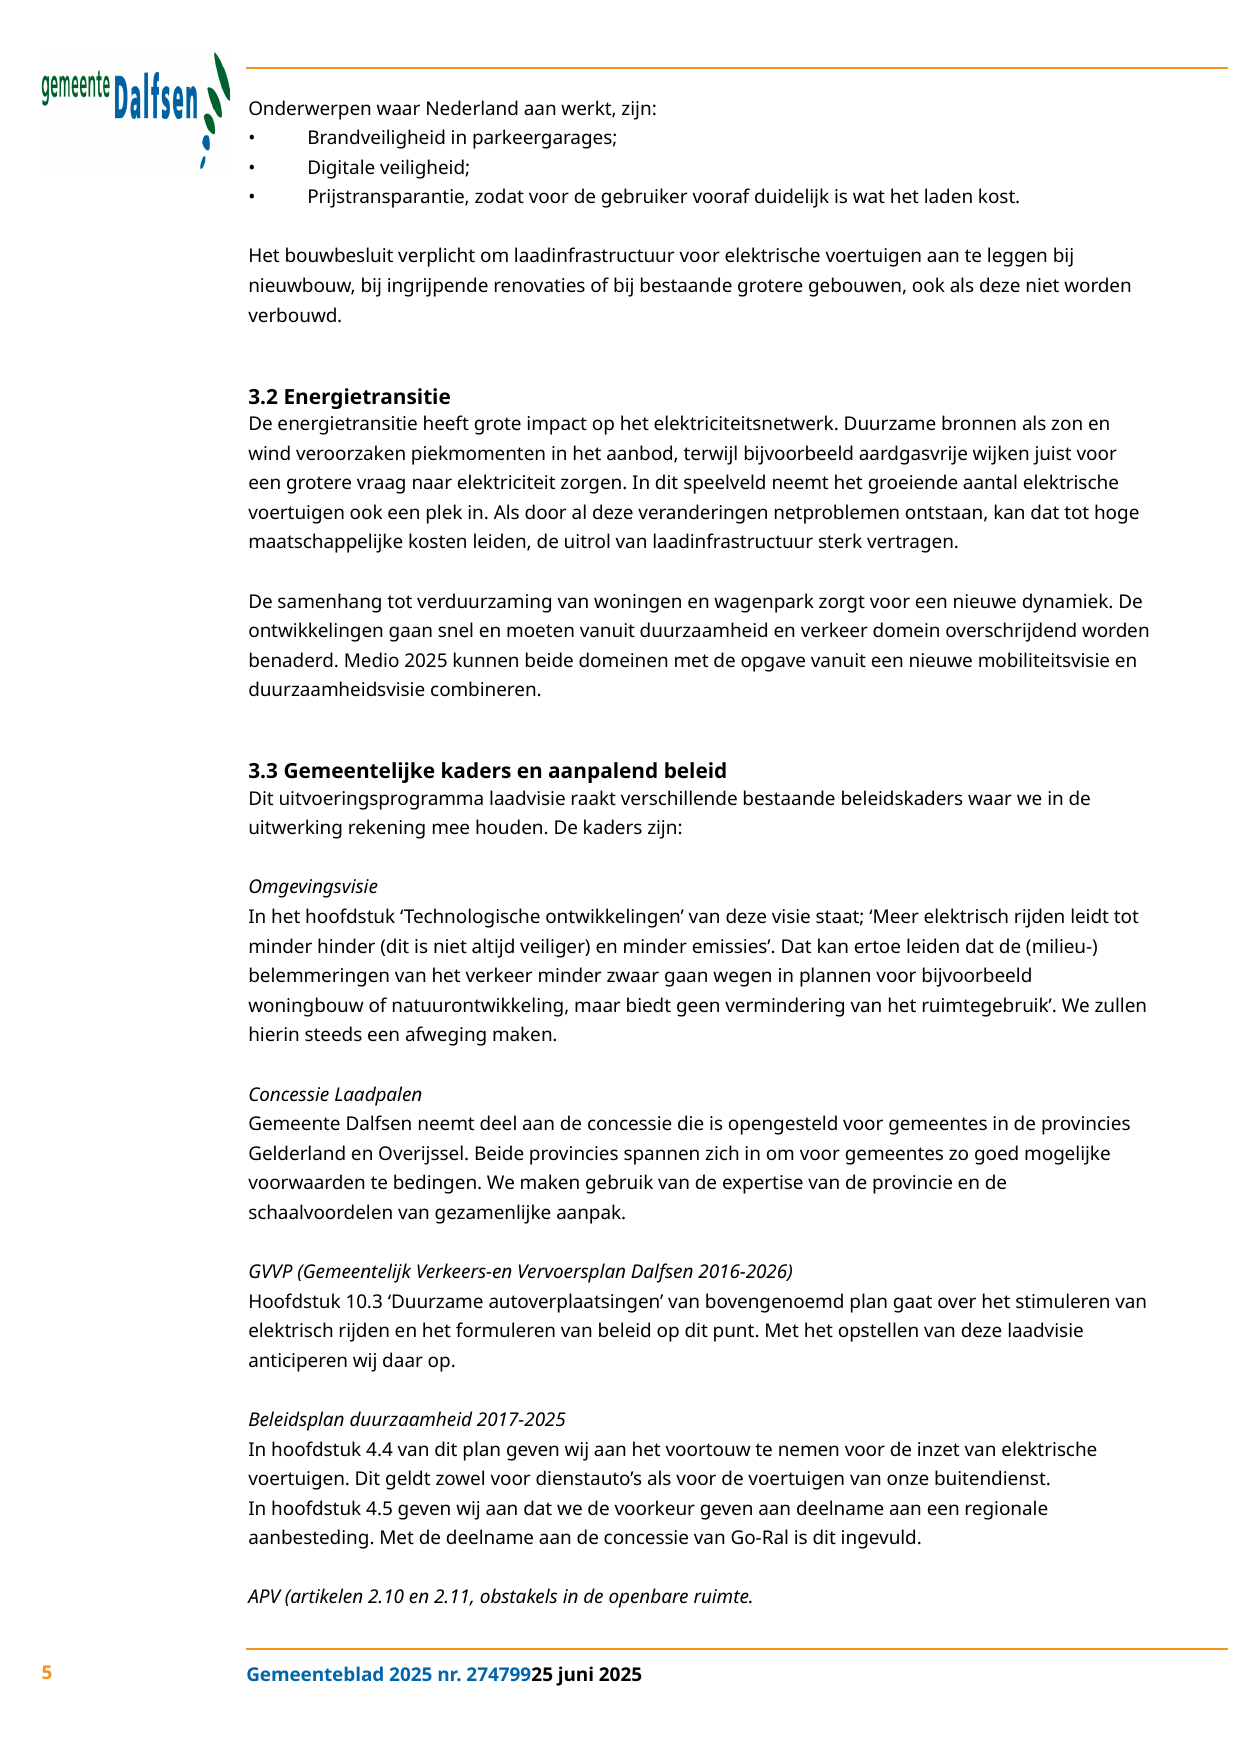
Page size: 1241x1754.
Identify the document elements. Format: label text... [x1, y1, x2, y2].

text Dit uitvoeringsprogramma laadvisie raakt verschillende bestaande beleidskaders waar we in de uitwerking rekening mee houden. De kaders zijn: [248, 785, 1152, 840]
list Brandveiligheid in parkeergarages; [248, 124, 1152, 150]
text In het hoofdstuk ‘Technologische ontwikkelingen’ van deze visie staat; ‘Meer elektrisch rijden leidt tot minder hinder (dit is niet altijd veiliger) en minder emissies’. Dat kan ertoe leiden dat de (milieu-) belemmeringen van het verkeer minder zwaar gaan wegen in plannen voor bijvoorbeeld woningbouw of natuurontwikkeling, maar biedt geen vermindering van het ruimtegebruik’. We zullen hierin steeds een afweging maken. [248, 903, 1152, 1047]
picture [41, 47, 231, 172]
text In hoofdstuk 4.5 geven wij aan dat we de voorkeur geven aan deelname aan een regionale aanbesteding. Met de deelname aan de concessie van Go-Ral is dit ingevuld. [248, 1495, 1152, 1550]
text APV (artikelen 2.10 en 2.11, obstakels in de openbare ruimte. [248, 1584, 1152, 1609]
text 3.2 Energietransitie [248, 382, 1152, 410]
text De energietransitie heeft grote impact op het elektriciteitsnetwerk. Duurzame bronnen als zon en wind veroorzaken piekmomenten in het aanbod, terwijl bijvoorbeeld aardgasvrije wijken juist voor een grotere vraag naar elektriciteit zorgen. In dit speelveld neemt het groeiende aantal elektrische voertuigen ook een plek in. Als door al deze veranderingen netproblemen ontstaan, kan dat tot hoge maatschappelijke kosten leiden, de uitrol van laadinfrastructuur sterk vertragen. [248, 410, 1152, 554]
text Concessie Laadpalen [248, 1081, 1152, 1107]
text Beleidsplan duurzaamheid 2017-2025 [248, 1406, 1152, 1432]
text 3.3 Gemeentelijke kaders en aanpalend beleid [248, 757, 1152, 785]
text Gemeente Dalfsen neemt deel aan de concessie die is opengesteld voor gemeentes in de provincies Gelderland en Overijssel. Beide provincies spannen zich in om voor gemeentes zo goed mogelijke voorwaarden te bedingen. We maken gebruik van de expertise van de provincie en de schaalvoordelen van gezamenlijke aanpak. [248, 1110, 1152, 1225]
text In hoofdstuk 4.4 van dit plan geven wij aan het voortouw te nemen voor de inzet van elektrische voertuigen. Dit geldt zowel voor dienstauto’s als voor de voertuigen van onze buitendienst. [248, 1436, 1152, 1491]
text De samenhang tot verduurzaming van woningen en wagenpark zorgt voor een nieuwe dynamiek. De ontwikkelingen gaan snel en moeten vanuit duurzaamheid en verkeer domein overschrijdend worden benaderd. Medio 2025 kunnen beide domeinen met de opgave vanuit een nieuwe mobiliteitsvisie en duurzaamheidsvisie combineren. [248, 588, 1152, 702]
text Hoofdstuk 10.3 ‘Duurzame autoverplaatsingen’ van bovengenoemd plan gaat over het stimuleren van elektrisch rijden en het formuleren van beleid op dit punt. Met het opstellen van deze laadvisie anticiperen wij daar op. [248, 1288, 1152, 1373]
list Digitale veiligheid; [248, 154, 1152, 180]
text Omgevingsvisie [248, 874, 1152, 899]
list Prijstransparantie, zodat voor de gebruiker vooraf duidelijk is wat het laden kost. [248, 183, 1152, 209]
text Onderwerpen waar Nederland aan werkt, zijn: [248, 95, 1152, 121]
text GVVP (Gemeentelijk Verkeers-en Vervoersplan Dalfsen 2016-2026) [248, 1258, 1152, 1284]
text Het bouwbesluit verplicht om laadinfrastructuur voor elektrische voertuigen aan te leggen bij nieuwbouw, bij ingrijpende renovaties of bij bestaande grotere gebouwen, ook als deze niet worden verbouwd. [248, 243, 1152, 328]
